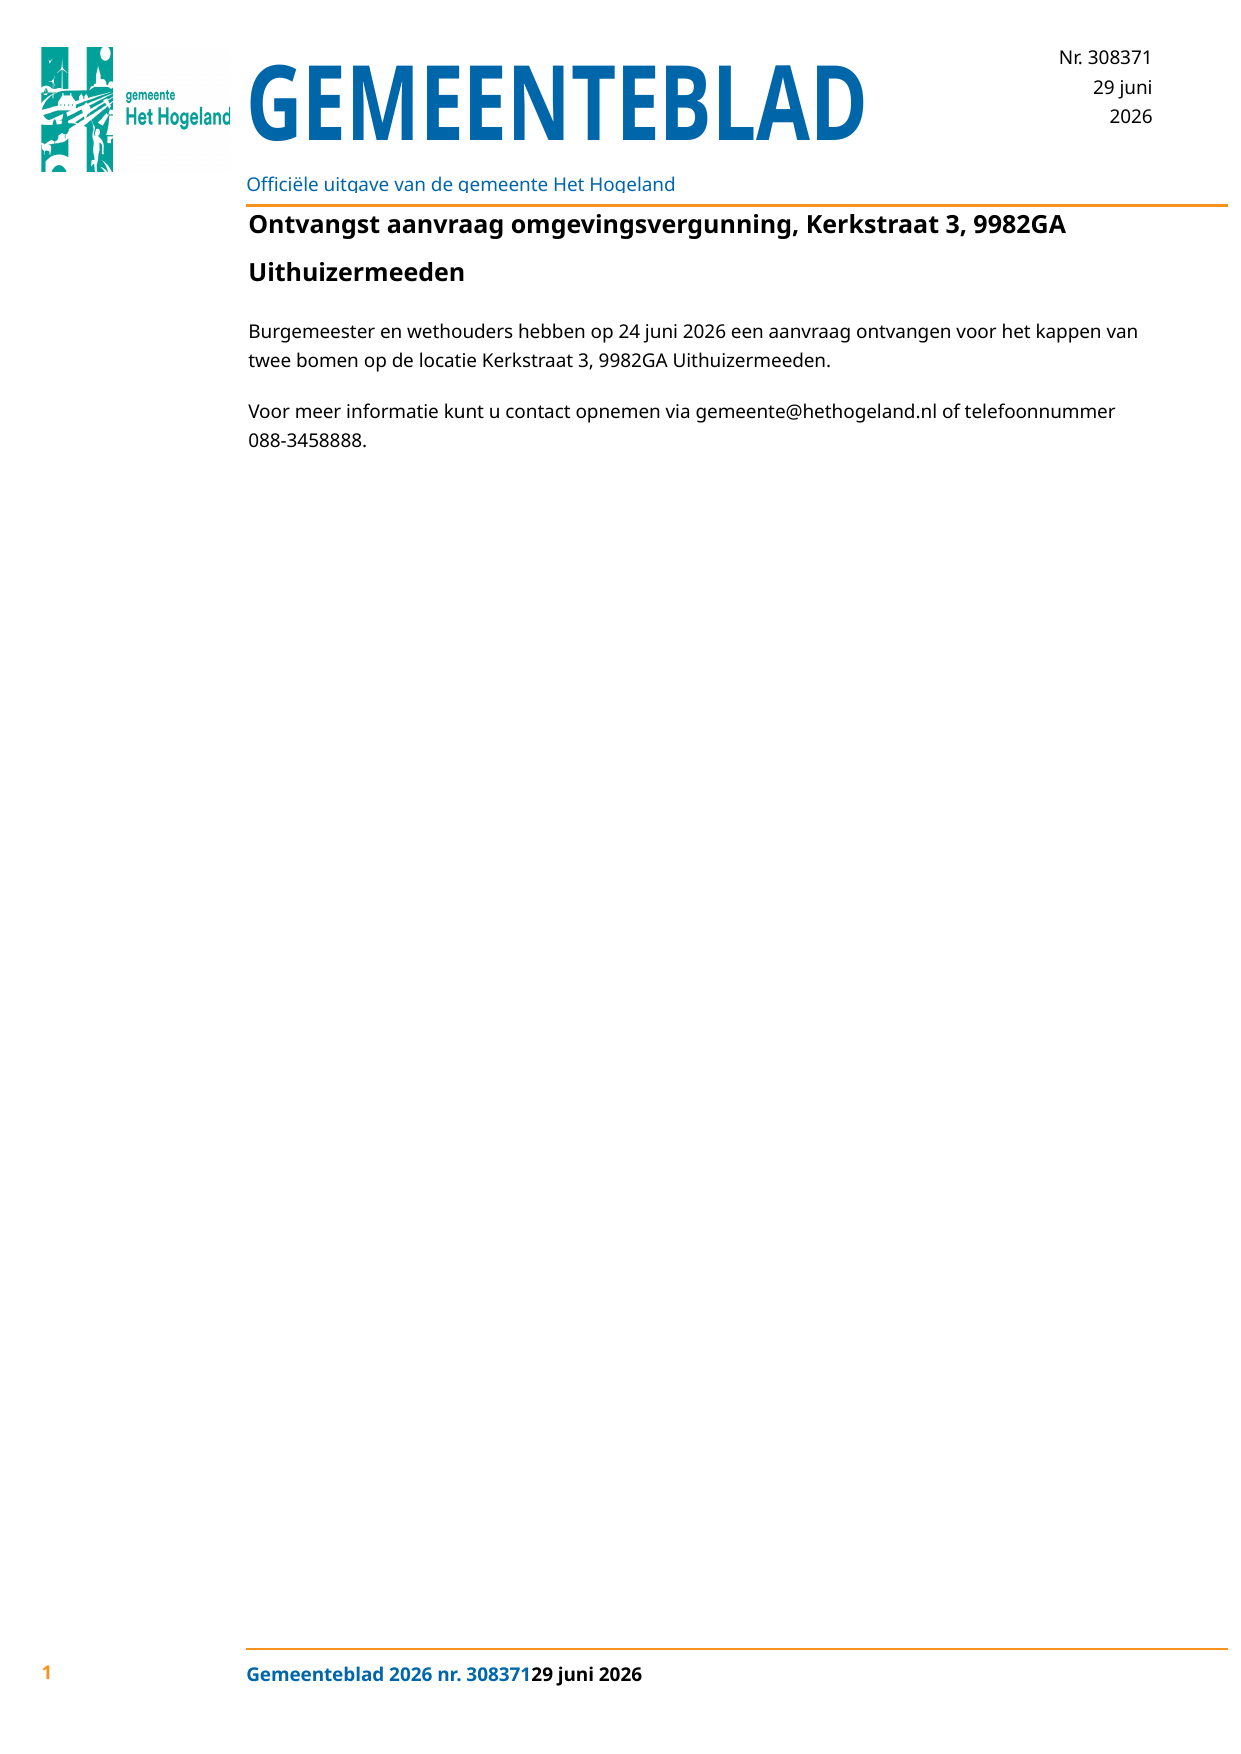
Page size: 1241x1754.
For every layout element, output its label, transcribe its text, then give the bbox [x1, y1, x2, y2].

text Ontvangst aanvraag omgevingsvergunning, Kerkstraat 3, 9982GA Uithuizermeeden [248, 207, 1152, 288]
text Burgemeester en wethouders hebben op 24 juni 2026 een aanvraag ontvangen voor het kappen van twee bomen op de locatie Kerkstraat 3, 9982GA Uithuizermeeden. [248, 318, 1152, 373]
text Voor meer informatie kunt u contact opnemen via gemeente@hethogeland.nl of telefoonnummer 088-3458888. [248, 398, 1152, 453]
picture [41, 47, 231, 172]
